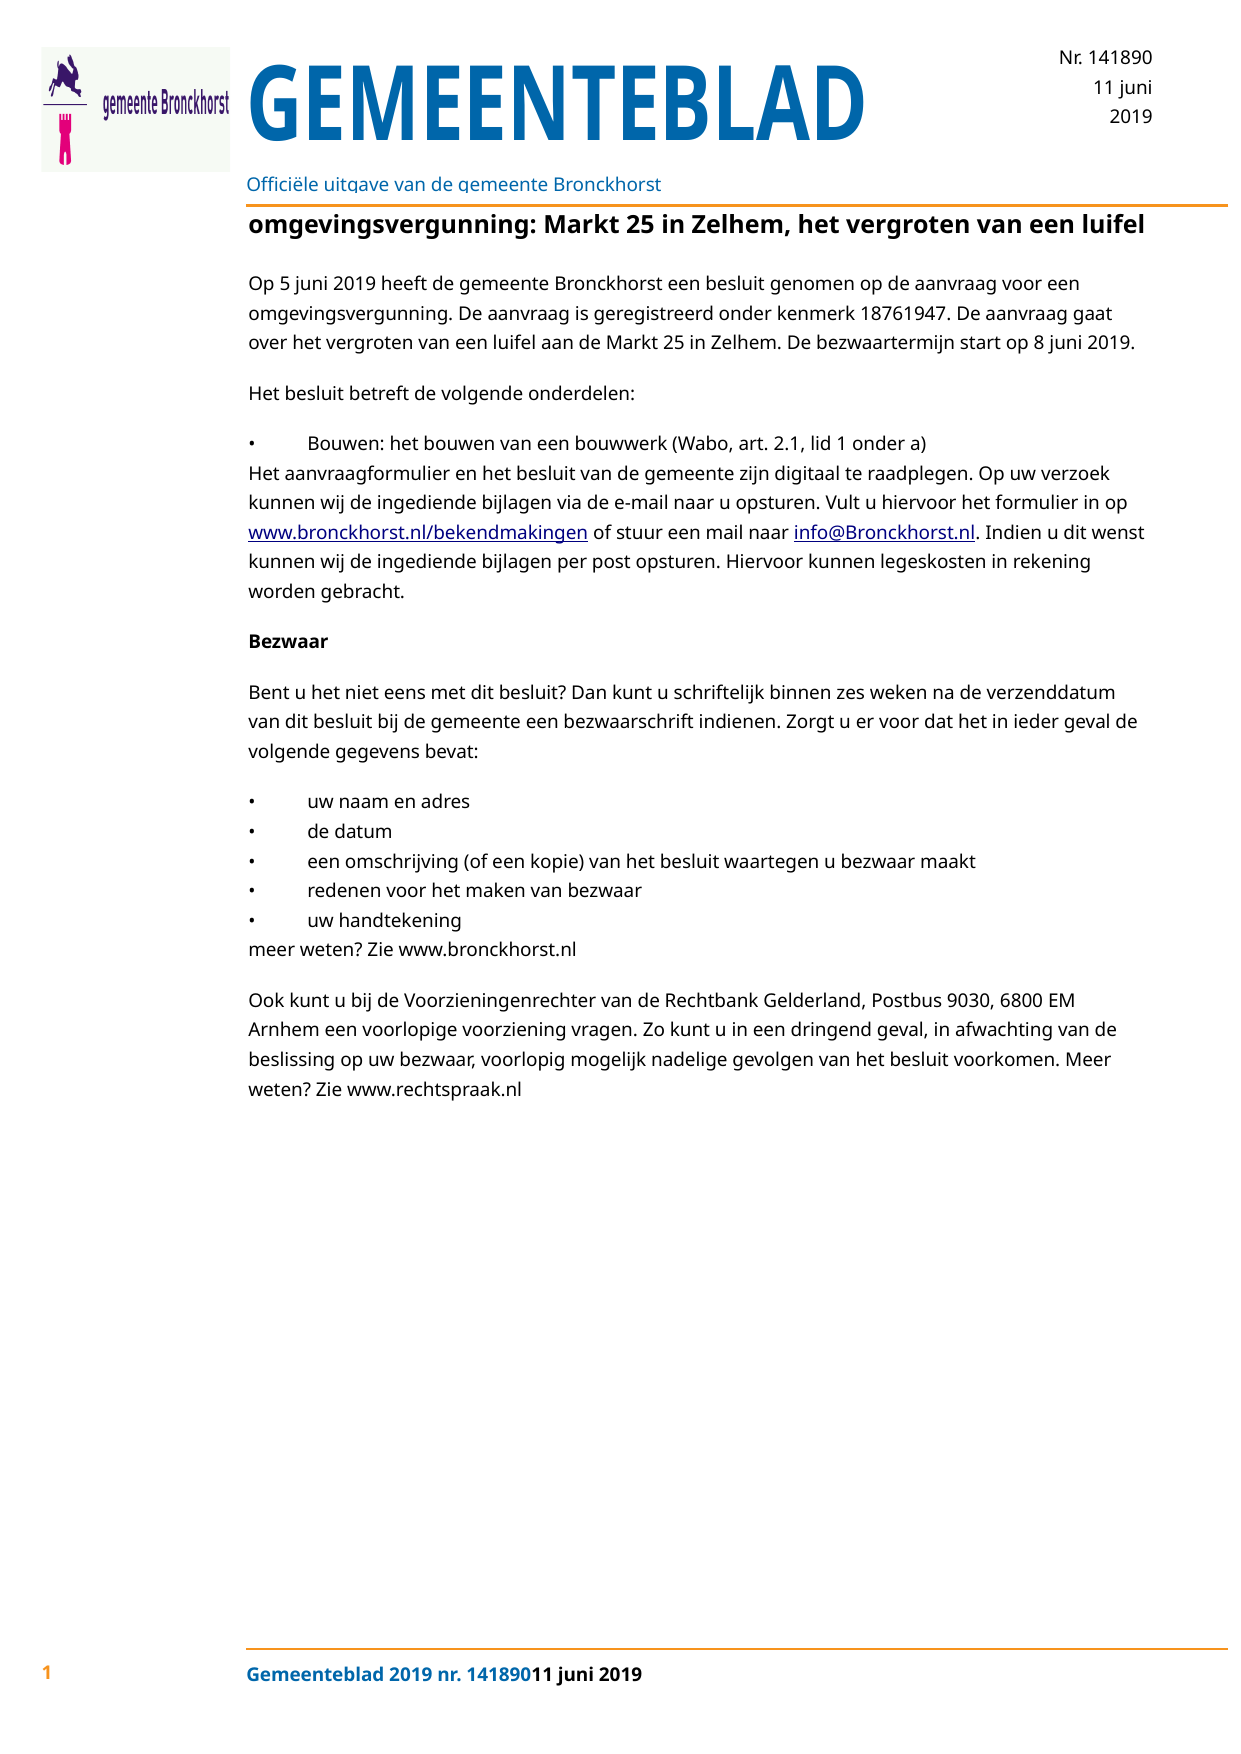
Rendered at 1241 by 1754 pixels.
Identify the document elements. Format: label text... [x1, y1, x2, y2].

list redenen voor het maken van bezwaar [248, 877, 1152, 903]
text Ook kunt u bij de Voorzieningenrechter van de Rechtbank Gelderland, Postbus 9030, 6800 EM Arnhem een voorlopige voorziening vragen. Zo kunt u in een dringend geval, in afwachting van de beslissing op uw bezwaar, voorlopig mogelijk nadelige gevolgen van het besluit voorkomen. Meer weten? Zie www.rechtspraak.nl [248, 987, 1152, 1101]
text Bent u het niet eens met dit besluit? Dan kunt u schriftelijk binnen zes weken na de verzenddatum van dit besluit bij de gemeente een bezwaarschrift indienen. Zorgt u er voor dat het in ieder geval de volgende gegevens bevat: [248, 679, 1152, 764]
list uw handtekening [248, 907, 1152, 933]
text Het besluit betreft de volgende onderdelen: [248, 380, 1152, 406]
text omgevingsvergunning: Markt 25 in Zelhem, het vergroten van een luifel [248, 207, 1152, 241]
text meer weten? Zie www.bronckhorst.nl [248, 937, 1152, 962]
list Bouwen: het bouwen van een bouwwerk (Wabo, art. 2.1, lid 1 onder a) [248, 430, 1152, 456]
text Op 5 juni 2019 heeft de gemeente Bronckhorst een besluit genomen op de aanvraag voor een omgevingsvergunning. De aanvraag is geregistreerd onder kenmerk 18761947. De aanvraag gaat over het vergroten van een luifel aan de Markt 25 in Zelhem. De bezwaartermijn start op 8 juni 2019. [248, 270, 1152, 355]
list de datum [248, 818, 1152, 844]
picture [41, 47, 231, 172]
list een omschrijving (of een kopie) van het besluit waartegen u bezwaar maakt [248, 848, 1152, 873]
text Het aanvraagformulier en het besluit van de gemeente zijn digitaal te raadplegen. Op uw verzoek kunnen wij de ingediende bijlagen via de e-mail naar u opsturen. Vult u hiervoor het formulier in op www.bronckhorst.nl/bekendmakingen of stuur een mail naar info@Bronckhorst.nl. Indien u dit wenst kunnen wij de ingediende bijlagen per post opsturen. Hiervoor kunnen legeskosten in rekening worden gebracht. [248, 460, 1152, 604]
text Bezwaar [248, 629, 1152, 654]
list uw naam en adres [248, 789, 1152, 814]
